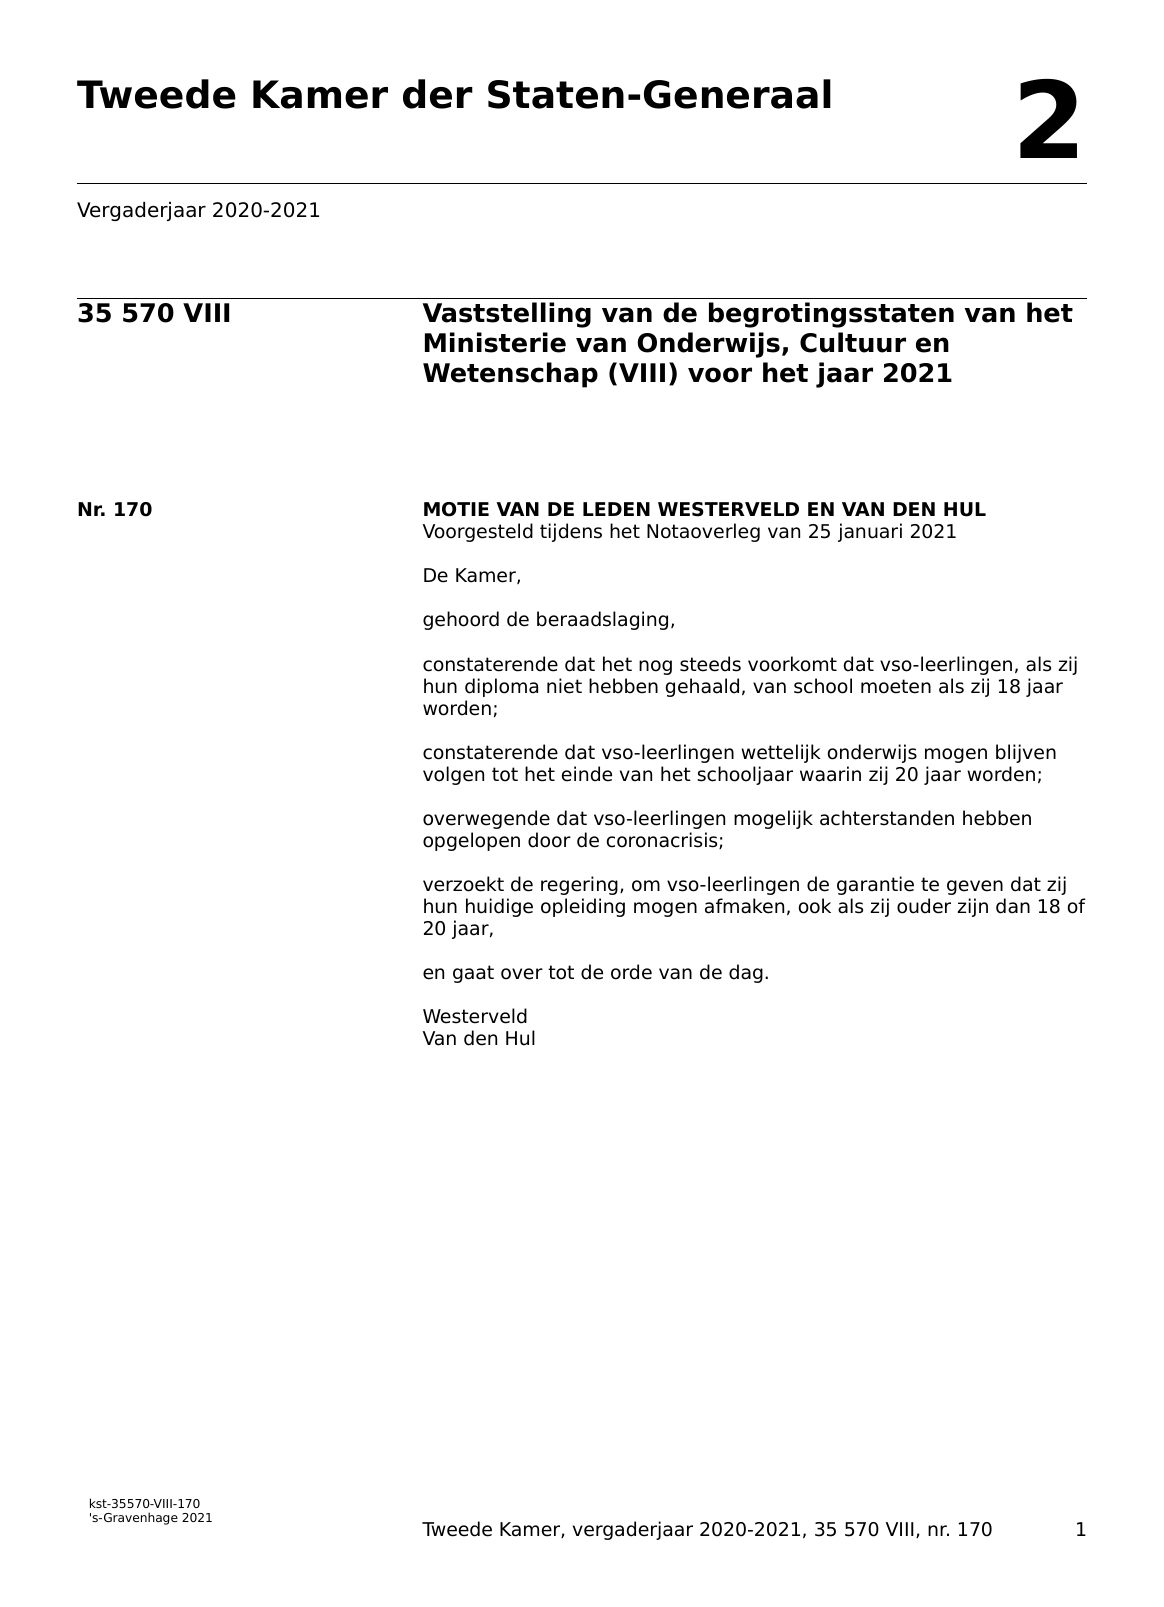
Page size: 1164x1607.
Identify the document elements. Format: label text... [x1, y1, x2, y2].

text 's-Gravenhage 2021 [88, 1511, 323, 1525]
table_header Tweede Kamer der Staten-Generaal [77, 59, 886, 183]
subtitle Nr. 170 MOTIE VAN DE LEDEN WESTERVELD EN VAN DEN HUL [77, 499, 1087, 521]
subtitle 35 570 VIII Vaststelling van de begrotingsstaten van het Ministerie van Onderwijs, Cultuur en Wetenschap (VIII) voor het jaar 2021 [77, 299, 1087, 388]
text constaterende dat het nog steeds voorkomt dat vso-leerlingen, als zij hun diploma niet hebben gehaald, van school moeten als zij 18 jaar worden; [422, 653, 1087, 719]
table_cell Vergaderjaar 2020-2021 [77, 184, 1087, 298]
table_header 2 [886, 59, 1087, 183]
text constaterende dat vso-leerlingen wettelijk onderwijs mogen blijven volgen tot het einde van het schooljaar waarin zij 20 jaar worden; [422, 742, 1087, 786]
text Van den Hul [422, 1028, 1087, 1050]
text De Kamer, [422, 565, 1087, 587]
text gehoord de beraadslaging, [422, 609, 1087, 631]
text Voorgesteld tijdens het Notaoverleg van 25 januari 2021 [422, 521, 1087, 543]
text overwegende dat vso-leerlingen mogelijk achterstanden hebben opgelopen door de coronacrisis; [422, 808, 1087, 852]
text kst-35570-VIII-170 [88, 1497, 323, 1511]
text Westerveld [422, 1006, 1087, 1028]
text en gaat over tot de orde van de dag. [422, 962, 1087, 984]
text verzoekt de regering, om vso-leerlingen de garantie te geven dat zij hun huidige opleiding mogen afmaken, ook als zij ouder zijn dan 18 of 20 jaar, [422, 874, 1087, 940]
